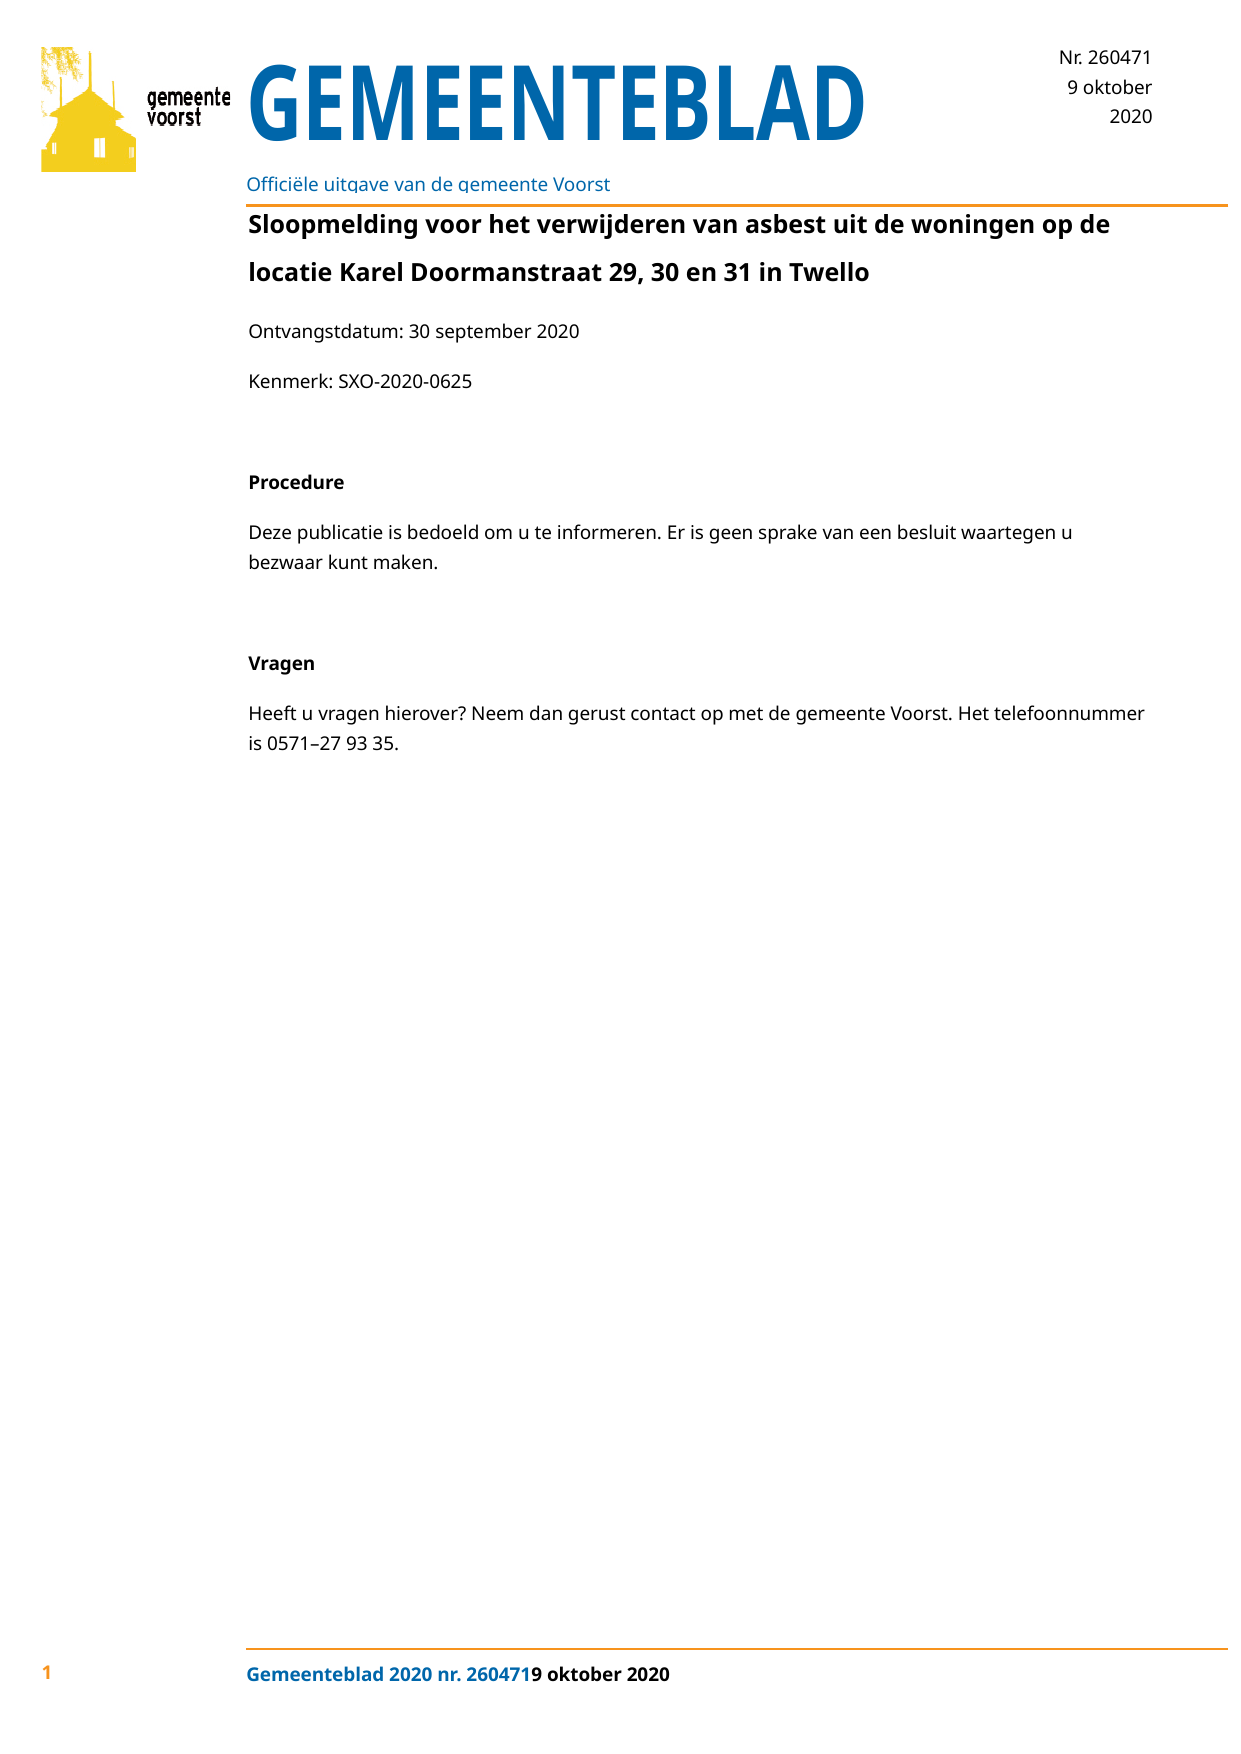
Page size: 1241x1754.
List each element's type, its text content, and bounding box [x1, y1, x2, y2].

text Heeft u vragen hierover? Neem dan gerust contact op met de gemeente Voorst. Het telefoonnummer is 0571–27 93 35. [248, 700, 1152, 756]
text Sloopmelding voor het verwijderen van asbest uit de woningen op de locatie Karel Doormanstraat 29, 30 en 31 in Twello [248, 207, 1152, 288]
picture [41, 47, 231, 172]
text Vragen [248, 650, 1152, 676]
text Ontvangstdatum: 30 september 2020 [248, 318, 1152, 344]
text Kenmerk: SXO-2020-0625 [248, 368, 1152, 394]
text Deze publicatie is bedoeld om u te informeren. Er is geen sprake van een besluit waartegen u bezwaar kunt maken. [248, 519, 1152, 575]
text Procedure [248, 469, 1152, 495]
